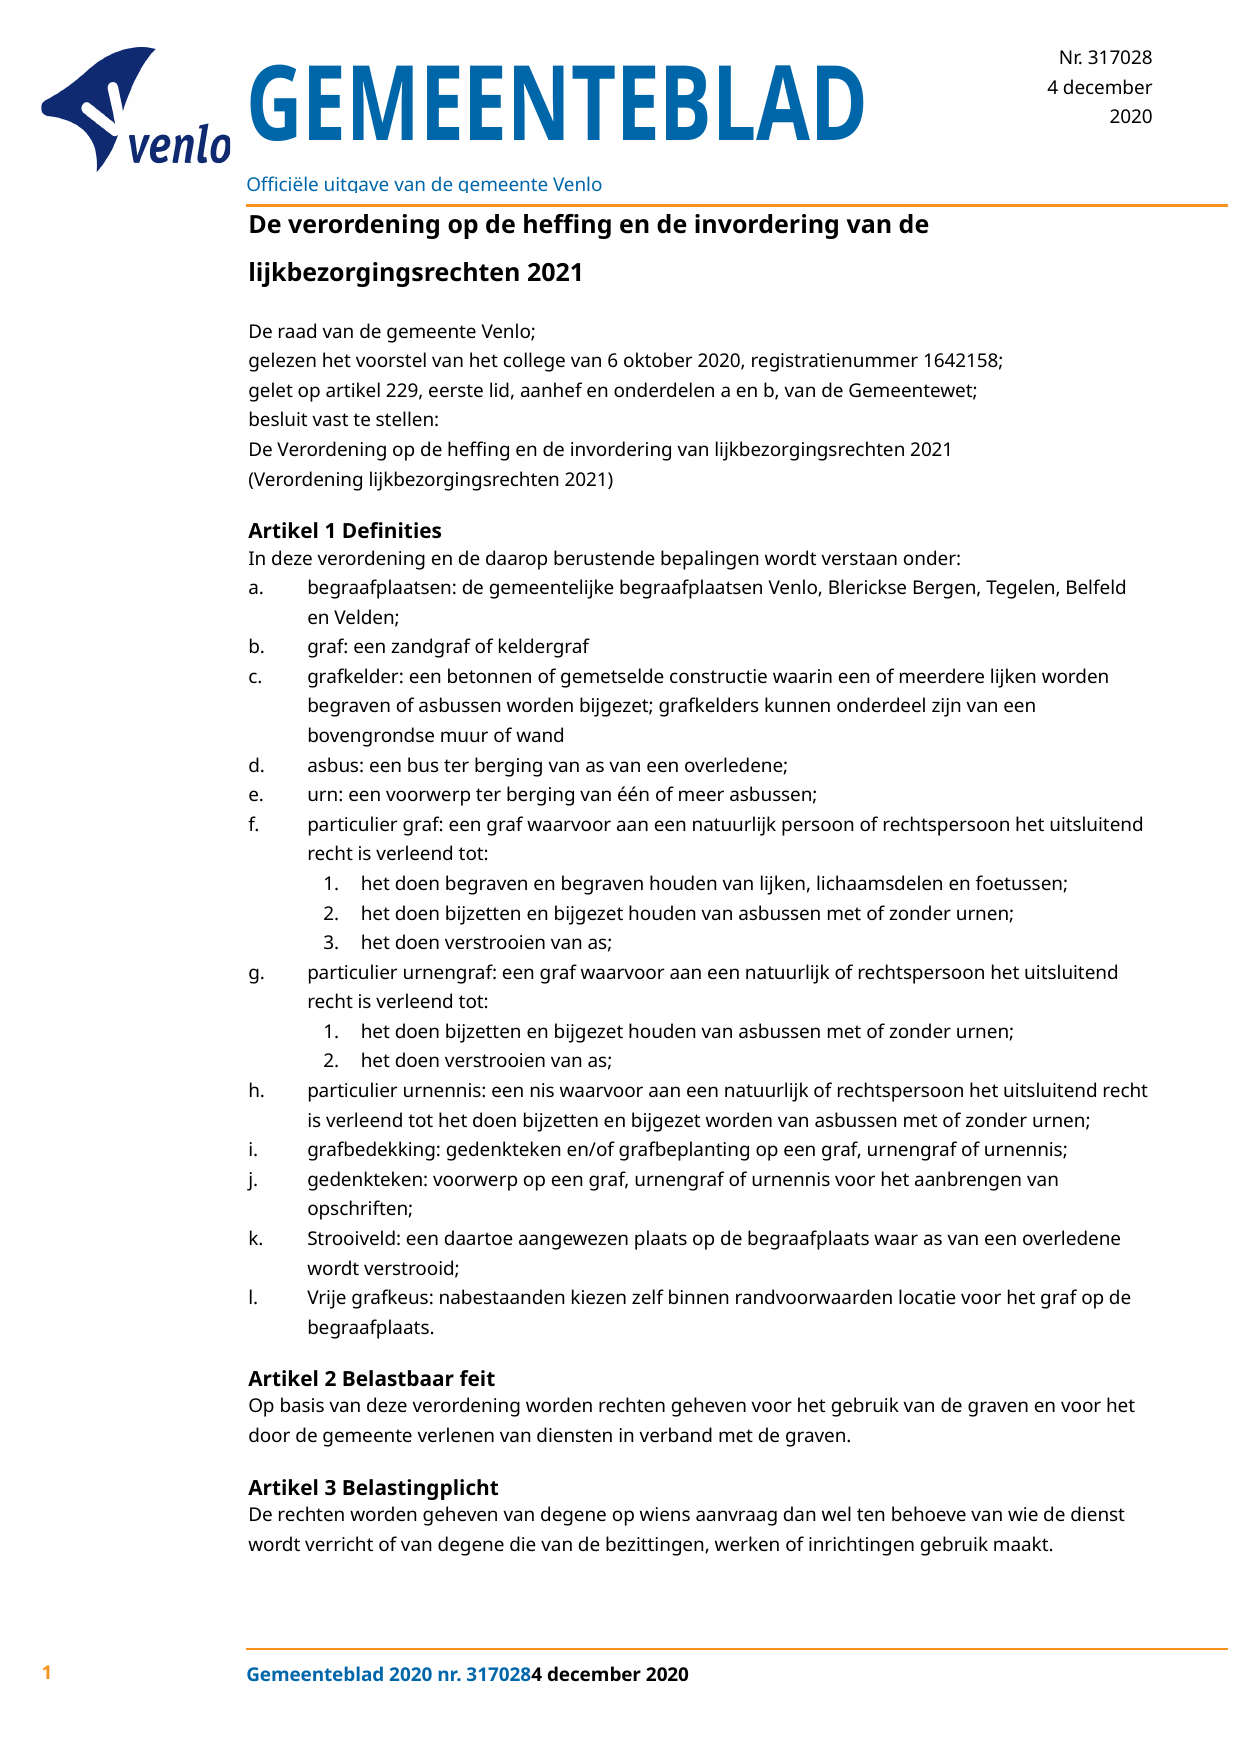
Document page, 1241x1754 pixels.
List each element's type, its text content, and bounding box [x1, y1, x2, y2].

text besluit vast te stellen: [248, 407, 1152, 432]
text Artikel 2 Belastbaar feit [248, 1364, 1152, 1393]
text De Verordening op de heffing en de invordering van lijkbezorgingsrechten 2021 [248, 436, 1152, 462]
text Op basis van deze verordening worden rechten geheven voor het gebruik van de graven en voor het door de gemeente verlenen van diensten in verband met de graven. [248, 1393, 1152, 1448]
picture [41, 47, 231, 172]
text gelezen het voorstel van het college van 6 oktober 2020, registratienummer 1642158; [248, 347, 1152, 373]
text Artikel 3 Belastingplicht [248, 1473, 1152, 1501]
text gelet op artikel 229, eerste lid, aanhef en onderdelen a en b, van de Gemeentewet; [248, 377, 1152, 403]
list begraafplaatsen: de gemeentelijke begraafplaatsen Venlo, Blerickse Bergen, Tegelen, Belfeld en Velden; [248, 574, 1152, 629]
list het doen verstrooien van as; [323, 929, 1152, 955]
list gedenkteken: voorwerp op een graf, urnengraf of urnennis voor het aanbrengen van opschriften; [248, 1166, 1152, 1221]
list particulier graf: een graf waarvoor aan een natuurlijk persoon of rechtspersoon het uitsluitend recht is verleend tot: [248, 811, 1152, 866]
text De raad van de gemeente Venlo; [248, 318, 1152, 344]
list particulier urnengraf: een graf waarvoor aan een natuurlijk of rechtspersoon het uitsluitend recht is verleend tot: [248, 959, 1152, 1014]
list het doen begraven en begraven houden van lijken, lichaamsdelen en foetussen; [323, 870, 1152, 896]
list het doen bijzetten en bijgezet houden van asbussen met of zonder urnen; [323, 1018, 1152, 1044]
text De verordening op de heffing en de invordering van de lijkbezorgingsrechten 2021 [248, 207, 1152, 288]
list het doen bijzetten en bijgezet houden van asbussen met of zonder urnen; [323, 900, 1152, 925]
list urn: een voorwerp ter berging van één of meer asbussen; [248, 781, 1152, 807]
list grafkelder: een betonnen of gemetselde constructie waarin een of meerdere lijken worden begraven of asbussen worden bijgezet; grafkelders kunnen onderdeel zijn van een bovengrondse muur of wand [248, 663, 1152, 748]
text In deze verordening en de daarop berustende bepalingen wordt verstaan onder: [248, 545, 1152, 570]
list asbus: een bus ter berging van as van een overledene; [248, 752, 1152, 777]
list graf: een zandgraf of keldergraf [248, 633, 1152, 659]
list Vrije grafkeus: nabestaanden kiezen zelf binnen randvoorwaarden locatie voor het graf op de begraafplaats. [248, 1284, 1152, 1339]
text (Verordening lijkbezorgingsrechten 2021) [248, 466, 1152, 492]
text Artikel 1 Definities [248, 516, 1152, 545]
list particulier urnennis: een nis waarvoor aan een natuurlijk of rechtspersoon het uitsluitend recht is verleend tot het doen bijzetten en bijgezet worden van asbussen met of zonder urnen; [248, 1077, 1152, 1132]
text De rechten worden geheven van degene op wiens aanvraag dan wel ten behoeve van wie de dienst wordt verricht of van degene die van de bezittingen, werken of inrichtingen gebruik maakt. [248, 1501, 1152, 1556]
list het doen verstrooien van as; [323, 1048, 1152, 1073]
list Strooiveld: een daartoe aangewezen plaats op de begraafplaats waar as van een overledene wordt verstrooid; [248, 1225, 1152, 1280]
list grafbedekking: gedenkteken en/of grafbeplanting op een graf, urnengraf of urnennis; [248, 1136, 1152, 1162]
